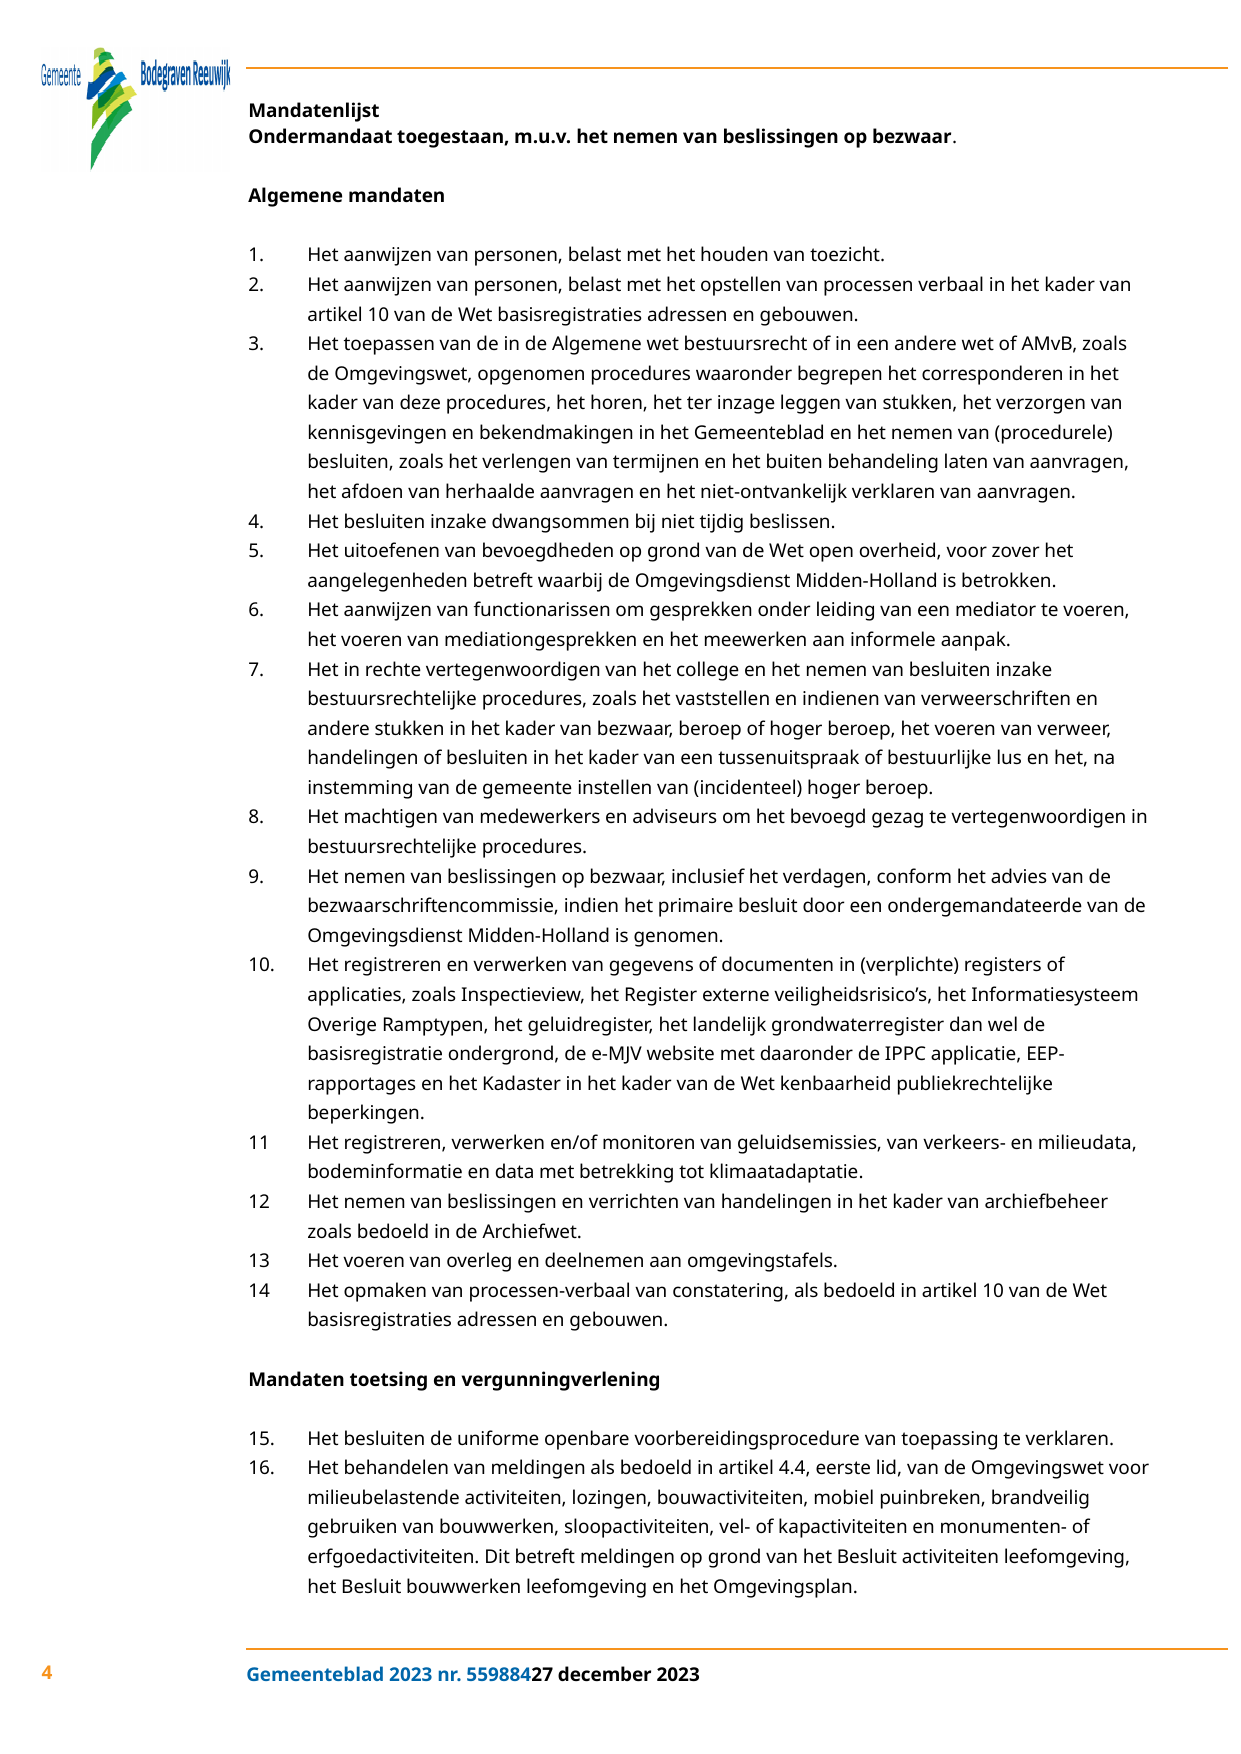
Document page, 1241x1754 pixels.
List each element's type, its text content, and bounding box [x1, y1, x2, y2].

list Het besluiten inzake dwangsommen bij niet tijdig beslissen. [248, 508, 1152, 534]
text Ondermandaat toegestaan, m.u.v. het nemen van beslissingen op bezwaar. [248, 123, 1152, 149]
list Het voeren van overleg en deelnemen aan omgevingstafels. [248, 1247, 1152, 1273]
picture [41, 47, 231, 172]
text Mandatenlijst [248, 95, 1152, 123]
list Het aanwijzen van personen, belast met het opstellen van processen verbaal in het kader van artikel 10 van de Wet basisregistraties adressen en gebouwen. [248, 271, 1152, 327]
list Het aanwijzen van functionarissen om gesprekken onder leiding van een mediator te voeren, het voeren van mediationgesprekken en het meewerken aan informele aanpak. [248, 597, 1152, 652]
list Het aanwijzen van personen, belast met het houden van toezicht. [248, 242, 1152, 267]
list Het nemen van beslissingen op bezwaar, inclusief het verdagen, conform het advies van de bezwaarschriftencommissie, indien het primaire besluit door een ondergemandateerde van de Omgevingsdienst Midden-Holland is genomen. [248, 863, 1152, 948]
text Mandaten toetsing en vergunningverlening [248, 1366, 1152, 1392]
list Het machtigen van medewerkers en adviseurs om het bevoegd gezag te vertegenwoordigen in bestuursrechtelijke procedures. [248, 804, 1152, 859]
list Het toepassen van de in de Algemene wet bestuursrecht of in een andere wet of AMvB, zoals de Omgevingswet, opgenomen procedures waaronder begrepen het corresponderen in het kader van deze procedures, het horen, het ter inzage leggen van stukken, het verzorgen van kennisgevingen en bekendmakingen in het Gemeenteblad en het nemen van (procedurele) besluiten, zoals het verlengen van termijnen en het buiten behandeling laten van aanvragen, het afdoen van herhaalde aanvragen en het niet-ontvankelijk verklaren van aanvragen. [248, 330, 1152, 504]
list Het in rechte vertegenwoordigen van het college en het nemen van besluiten inzake bestuursrechtelijke procedures, zoals het vaststellen en indienen van verweerschriften en andere stukken in het kader van bezwaar, beroep of hoger beroep, het voeren van verweer, handelingen of besluiten in het kader van een tussenuitspraak of bestuurlijke lus en het, na instemming van de gemeente instellen van (incidenteel) hoger beroep. [248, 656, 1152, 800]
list Het registreren, verwerken en/of monitoren van geluidsemissies, van verkeers- en milieudata, bodeminformatie en data met betrekking tot klimaatadaptatie. [248, 1129, 1152, 1184]
list Het besluiten de uniforme openbare voorbereidingsprocedure van toepassing te verklaren. [248, 1425, 1152, 1451]
list Het registreren en verwerken van gegevens of documenten in (verplichte) registers of applicaties, zoals Inspectieview, het Register externe veiligheidsrisico’s, het Informatiesysteem Overige Ramptypen, het geluidregister, het landelijk grondwaterregister dan wel de basisregistratie ondergrond, de e-MJV website met daaronder de IPPC applicatie, EEP-rapportages en het Kadaster in het kader van de Wet kenbaarheid publiekrechtelijke beperkingen. [248, 952, 1152, 1125]
list Het opmaken van processen-verbaal van constatering, als bedoeld in artikel 10 van de Wet basisregistraties adressen en gebouwen. [248, 1277, 1152, 1332]
text Algemene mandaten [248, 182, 1152, 208]
list Het nemen van beslissingen en verrichten van handelingen in het kader van archiefbeheer zoals bedoeld in de Archiefwet. [248, 1188, 1152, 1244]
list Het behandelen van meldingen als bedoeld in artikel 4.4, eerste lid, van de Omgevingswet voor milieubelastende activiteiten, lozingen, bouwactiviteiten, mobiel puinbreken, brandveilig gebruiken van bouwwerken, sloopactiviteiten, vel- of kapactiviteiten en monumenten- of erfgoedactiviteiten. Dit betreft meldingen op grond van het Besluit activiteiten leefomgeving, het Besluit bouwwerken leefomgeving en het Omgevingsplan. [248, 1454, 1152, 1599]
list Het uitoefenen van bevoegdheden op grond van de Wet open overheid, voor zover het aangelegenheden betreft waarbij de Omgevingsdienst Midden-Holland is betrokken. [248, 537, 1152, 593]
